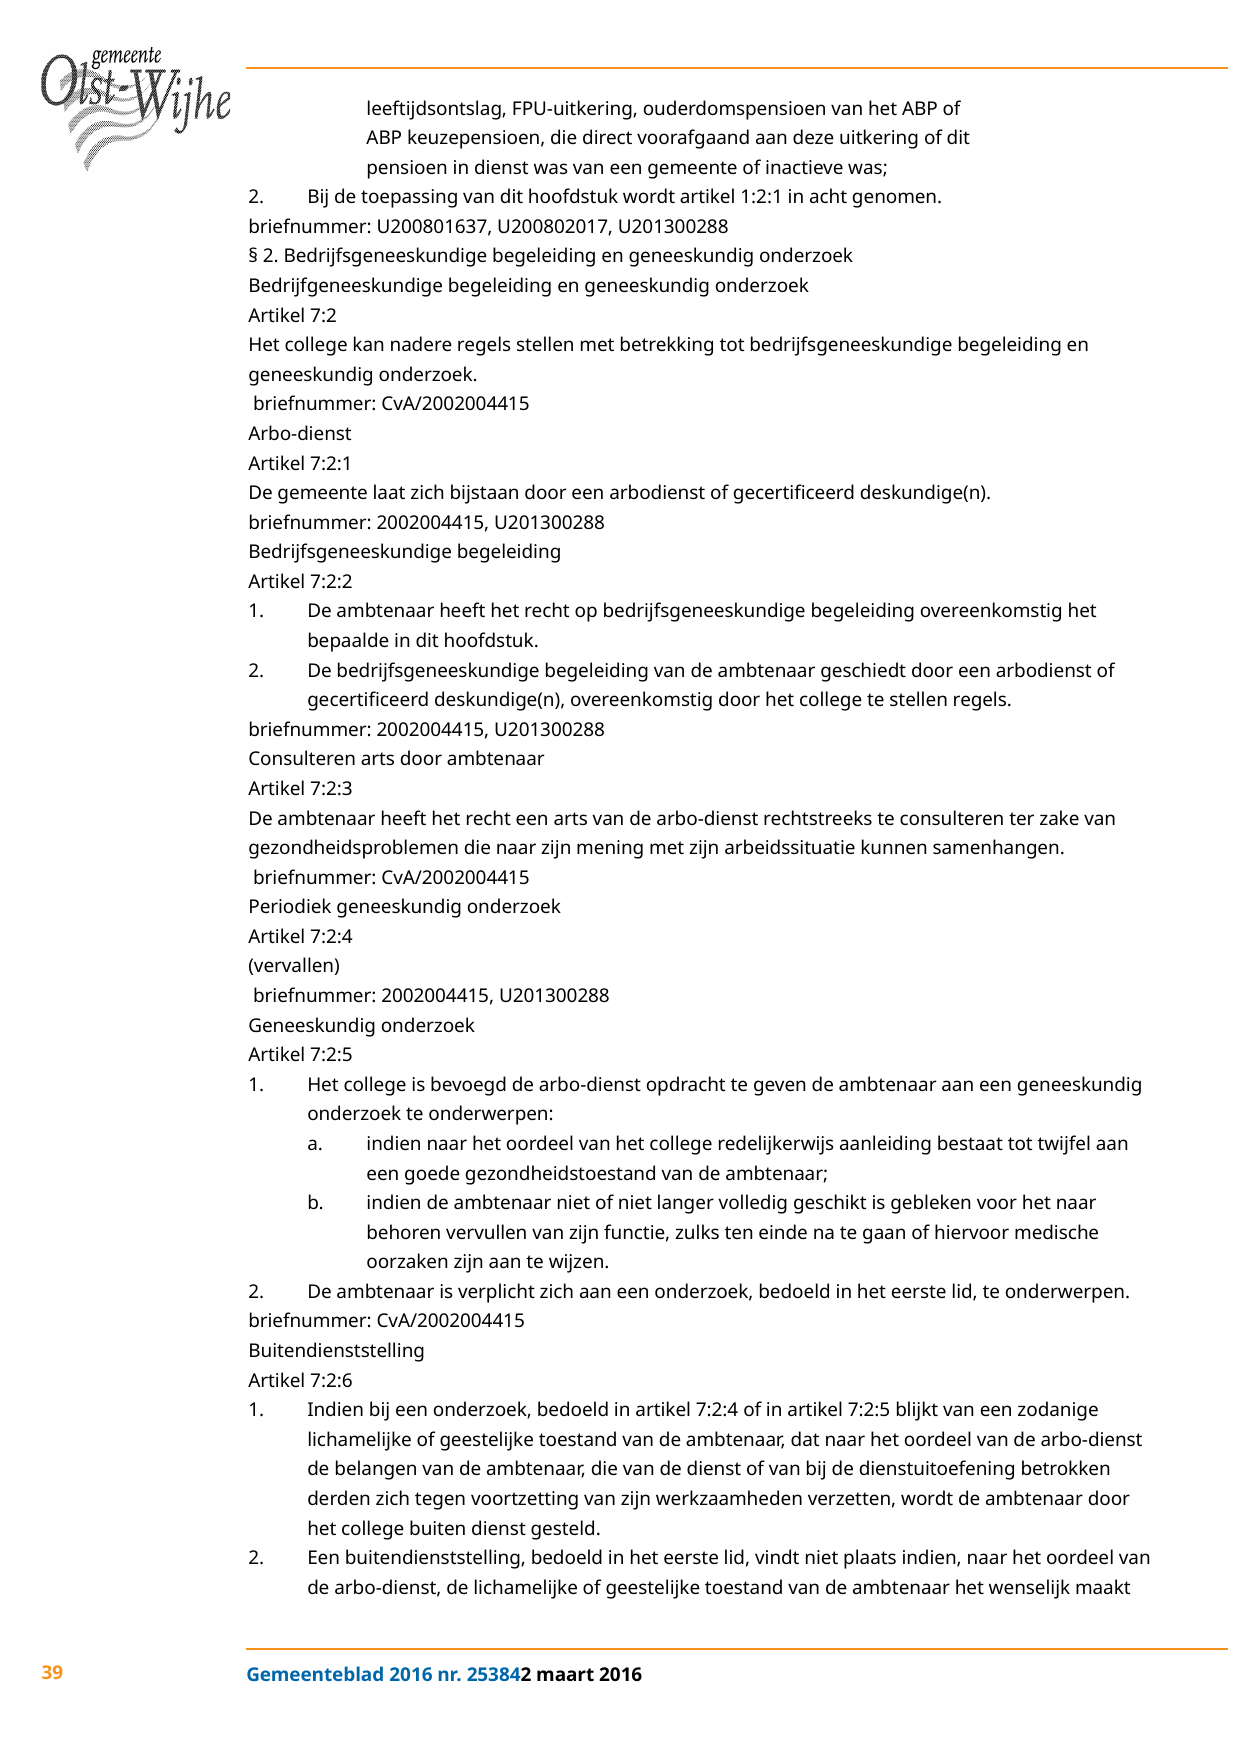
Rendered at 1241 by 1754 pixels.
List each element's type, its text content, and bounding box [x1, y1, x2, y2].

list ABP keuzepensioen, die direct voorafgaand aan deze uitkering of dit [307, 124, 1152, 150]
text De gemeente laat zich bijstaan door een arbodienst of gecertificeerd deskundige(n). [248, 479, 1152, 505]
text Artikel 7:2:4 [248, 923, 1152, 949]
list De ambtenaar heeft het recht op bedrijfsgeneeskundige begeleiding overeenkomstig het bepaalde in dit hoofdstuk. [248, 598, 1152, 653]
list Een buitendienststelling, bedoeld in het eerste lid, vindt niet plaats indien, naar het oordeel van de arbo-dienst, de lichamelijke of geestelijke toestand van de ambtenaar het wenselijk maakt [248, 1544, 1152, 1600]
list De ambtenaar is verplicht zich aan een onderzoek, bedoeld in het eerste lid, te onderwerpen. [248, 1278, 1152, 1304]
text briefnummer: CvA/2002004415 [248, 864, 1152, 890]
text briefnummer: CvA/2002004415 [248, 391, 1152, 416]
list Het college is bevoegd de arbo-dienst opdracht te geven de ambtenaar aan een geneeskundig onderzoek te onderwerpen: [248, 1071, 1152, 1126]
text Artikel 7:2:2 [248, 568, 1152, 594]
text Consulteren arts door ambtenaar [248, 746, 1152, 771]
list De bedrijfsgeneeskundige begeleiding van de ambtenaar geschiedt door een arbodienst of gecertificeerd deskundige(n), overeenkomstig door het college te stellen regels. [248, 657, 1152, 712]
text (vervallen) [248, 953, 1152, 978]
text briefnummer: 2002004415, U201300288 [248, 509, 1152, 535]
list leeftijdsontslag, FPU-uitkering, ouderdomspensioen van het ABP of [307, 95, 1152, 121]
text briefnummer: CvA/2002004415 [248, 1308, 1152, 1333]
picture [41, 47, 231, 172]
text Artikel 7:2:1 [248, 450, 1152, 476]
text De ambtenaar heeft het recht een arts van de arbo-dienst rechtstreeks te consulteren ter zake van gezondheidsproblemen die naar zijn mening met zijn arbeidssituatie kunnen samenhangen. [248, 805, 1152, 860]
text Bedrijfsgeneeskundige begeleiding [248, 538, 1152, 564]
text Periodiek geneeskundig onderzoek [248, 893, 1152, 919]
text Geneeskundig onderzoek [248, 1012, 1152, 1038]
list pensioen in dienst was van een gemeente of inactieve was; [307, 154, 1152, 180]
text briefnummer: 2002004415, U201300288 [248, 716, 1152, 742]
text briefnummer: U200801637, U200802017, U201300288 [248, 213, 1152, 239]
text briefnummer: 2002004415, U201300288 [248, 982, 1152, 1008]
text Artikel 7:2:5 [248, 1041, 1152, 1067]
list indien naar het oordeel van het college redelijkerwijs aanleiding bestaat tot twijfel aan een goede gezondheidstoestand van de ambtenaar; [307, 1130, 1152, 1186]
text Artikel 7:2 [248, 302, 1152, 328]
list Bij de toepassing van dit hoofdstuk wordt artikel 1:2:1 in acht genomen. [248, 183, 1152, 209]
text Buitendienststelling [248, 1337, 1152, 1363]
text Artikel 7:2:6 [248, 1367, 1152, 1393]
list indien de ambtenaar niet of niet langer volledig geschikt is gebleken voor het naar behoren vervullen van zijn functie, zulks ten einde na te gaan of hiervoor medische oorzaken zijn aan te wijzen. [307, 1189, 1152, 1274]
list Indien bij een onderzoek, bedoeld in artikel 7:2:4 of in artikel 7:2:5 blijkt van een zodanige lichamelijke of geestelijke toestand van de ambtenaar, dat naar het oordeel van de arbo-dienst de belangen van de ambtenaar, die van de dienst of van bij de dienstuitoefening betrokken derden zich tegen voortzetting van zijn werkzaamheden verzetten, wordt de ambtenaar door het college buiten dienst gesteld. [248, 1396, 1152, 1541]
text Het college kan nadere regels stellen met betrekking tot bedrijfsgeneeskundige begeleiding en geneeskundig onderzoek. [248, 331, 1152, 387]
text Artikel 7:2:3 [248, 775, 1152, 801]
text Bedrijfgeneeskundige begeleiding en geneeskundig onderzoek [248, 272, 1152, 298]
text Arbo-dienst [248, 420, 1152, 446]
text § 2. Bedrijfsgeneeskundige begeleiding en geneeskundig onderzoek [248, 243, 1152, 268]
